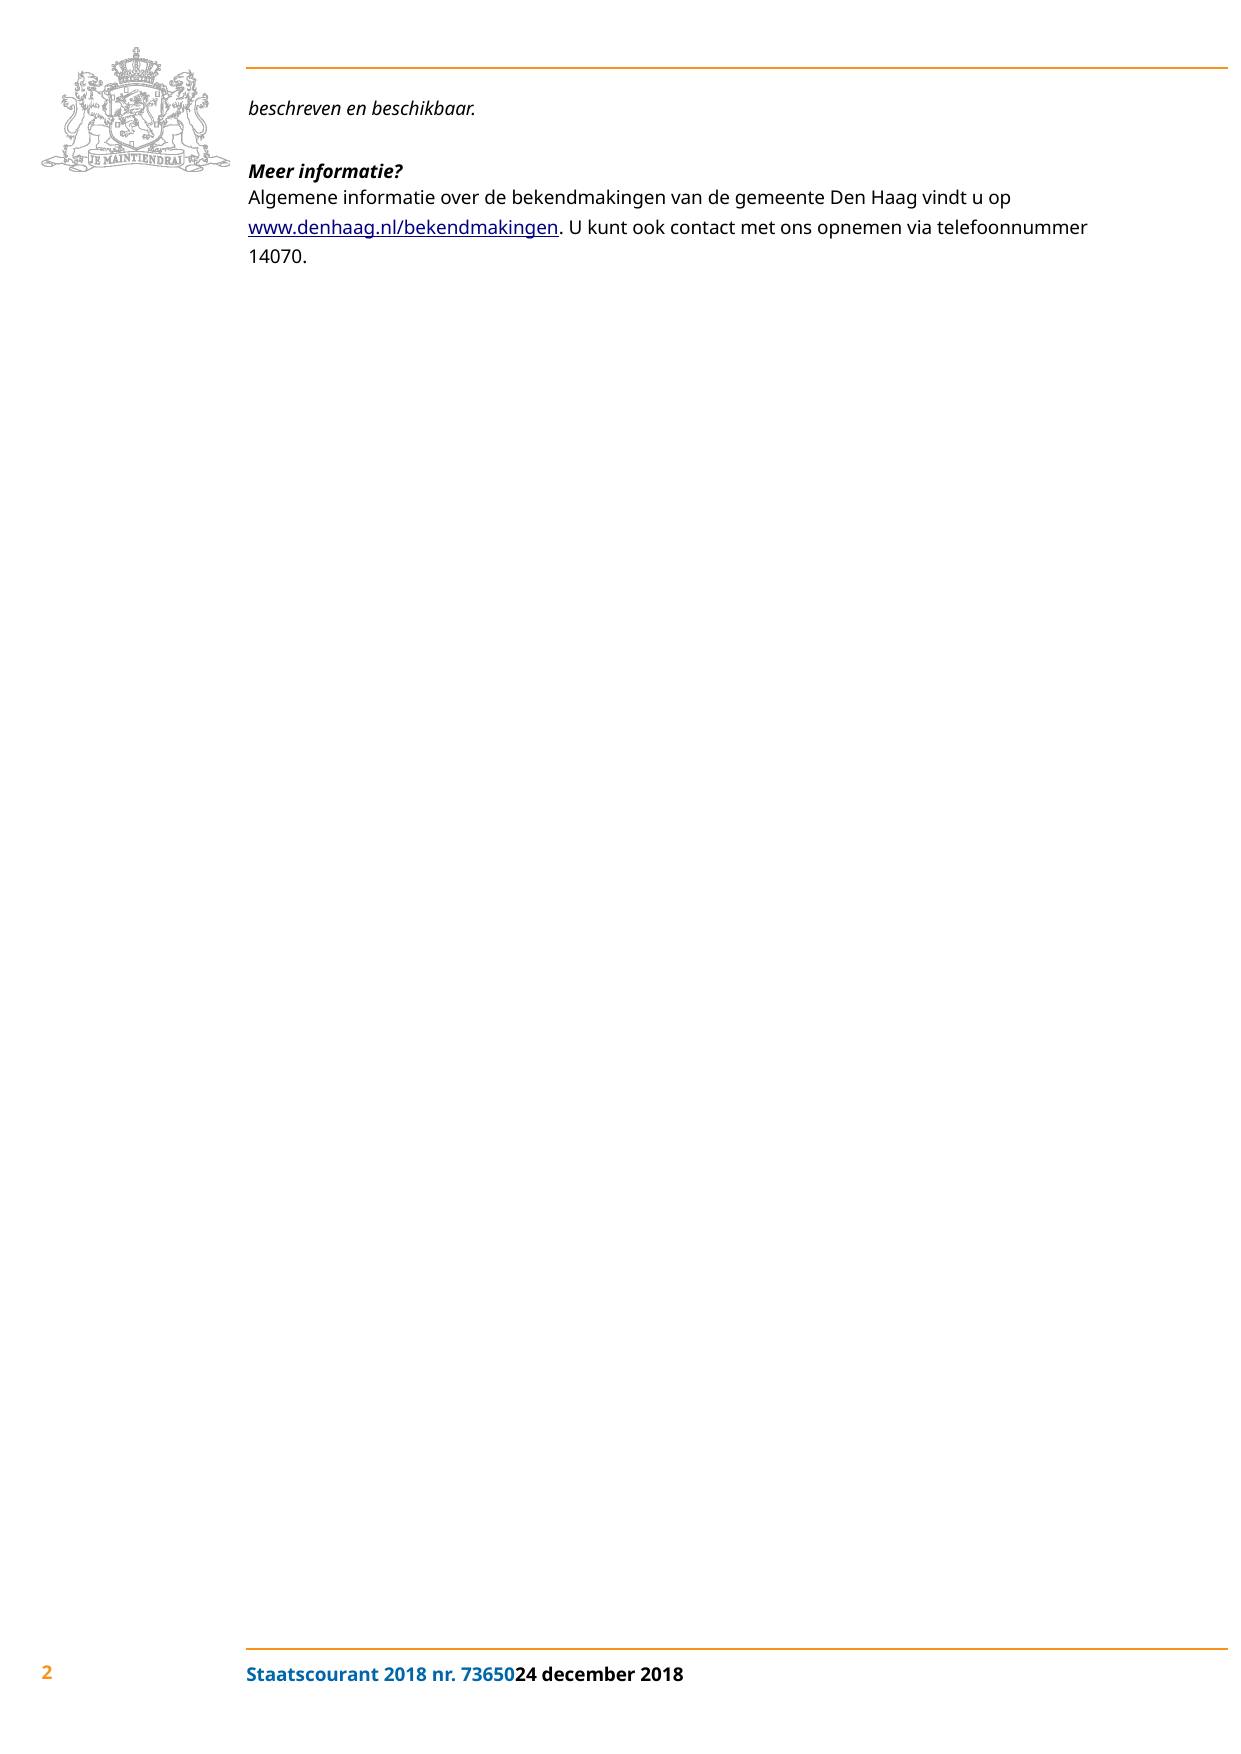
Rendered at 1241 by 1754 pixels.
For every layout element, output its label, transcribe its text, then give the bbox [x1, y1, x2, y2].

text beschreven en beschikbaar. [248, 95, 1152, 121]
text Algemene informatie over de bekendmakingen van de gemeente Den Haag vindt u op www.denhaag.nl/bekendmakingen. U kunt ook contact met ons opnemen via telefoonnummer 14070. [248, 184, 1152, 269]
text Meer informatie? [248, 159, 1152, 184]
picture [41, 47, 231, 172]
